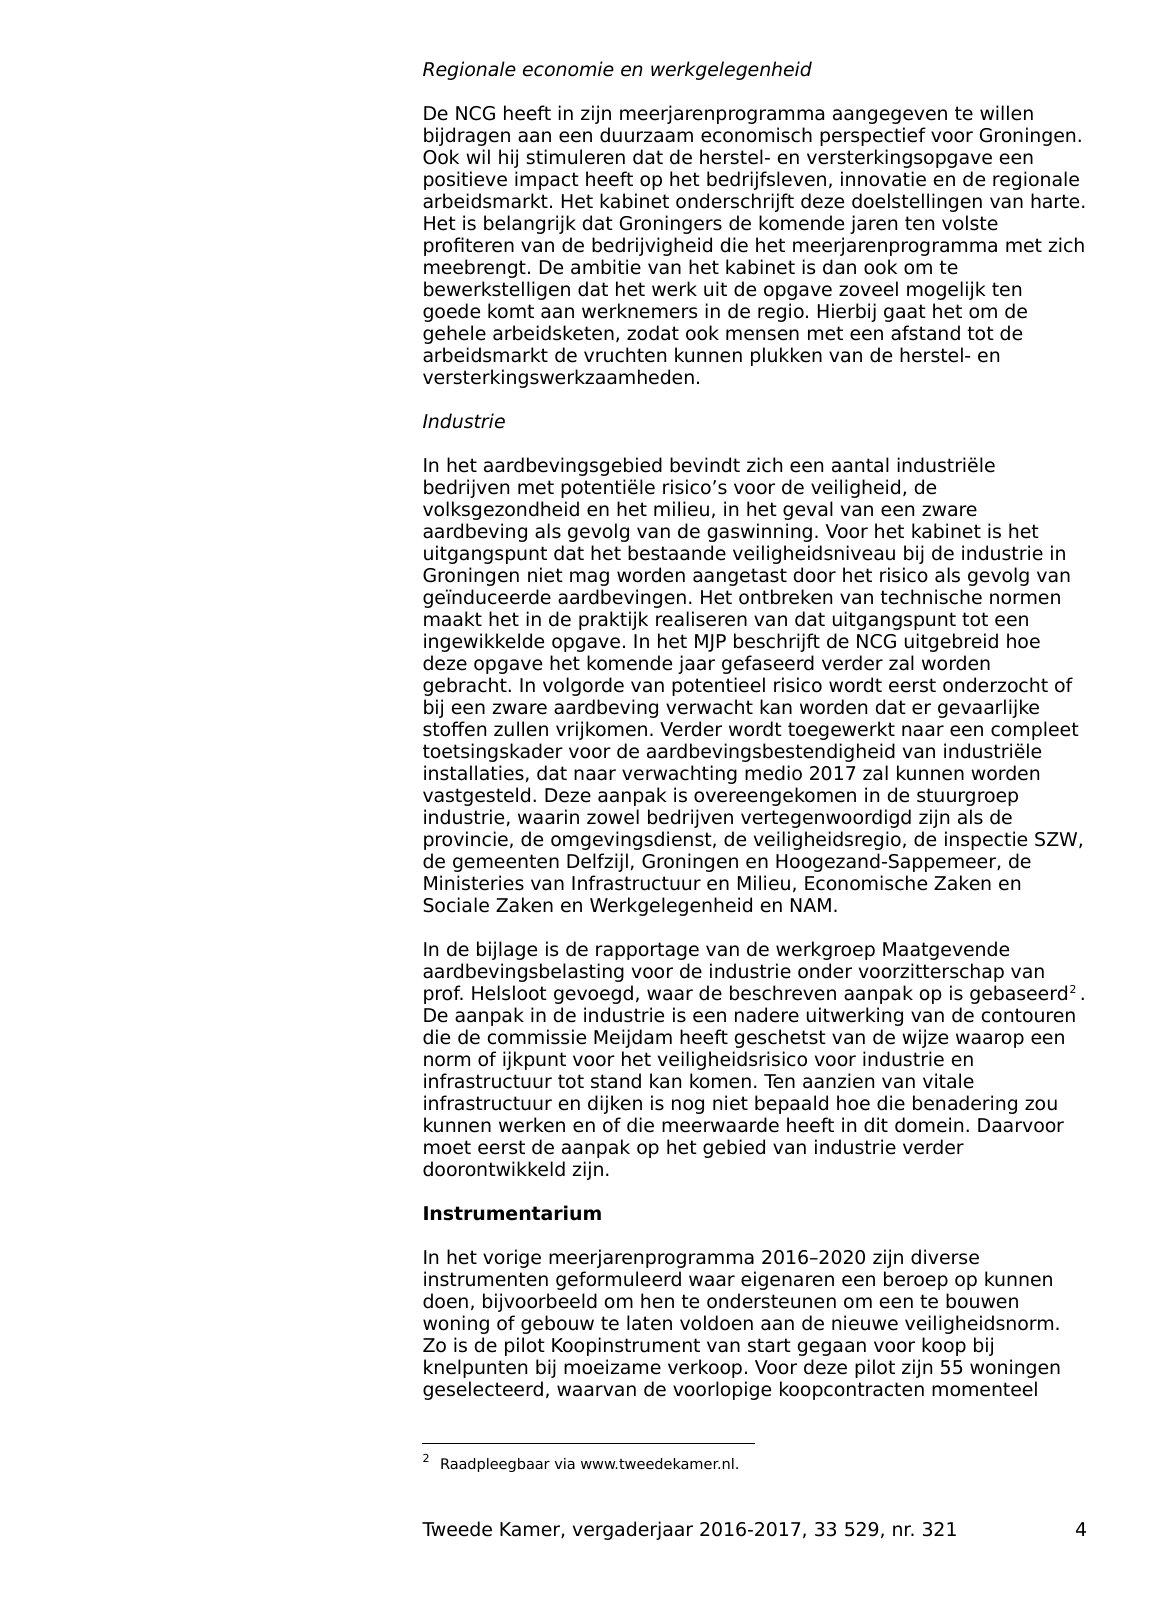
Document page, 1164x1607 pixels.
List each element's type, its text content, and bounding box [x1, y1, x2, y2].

subtitle Regionale economie en werkgelegenheid [422, 59, 1087, 81]
text Raadpleegbaar via www.tweedekamer.nl. [422, 1452, 1087, 1474]
subtitle Instrumentarium [422, 1203, 1087, 1225]
text In het vorige meerjarenprogramma 2016–2020 zijn diverse instrumenten geformuleerd waar eigenaren een beroep op kunnen doen, bijvoorbeeld om hen te ondersteunen om een te bouwen woning of gebouw te laten voldoen aan de nieuwe veiligheidsnorm. Zo is de pilot Koopinstrument van start gegaan voor koop bij knelpunten bij moeizame verkoop. Voor deze pilot zijn 55 woningen geselecteerd, waarvan de voorlopige koopcontracten momenteel [422, 1247, 1087, 1401]
text In het aardbevingsgebied bevindt zich een aantal industriële bedrijven met potentiële risico’s voor de veiligheid, de volksgezondheid en het milieu, in het geval van een zware aardbeving als gevolg van de gaswinning. Voor het kabinet is het uitgangspunt dat het bestaande veiligheidsniveau bij de industrie in Groningen niet mag worden aangetast door het risico als gevolg van geïnduceerde aardbevingen. Het ontbreken van technische normen maakt het in de praktijk realiseren van dat uitgangspunt tot een ingewikkelde opgave. In het MJP beschrijft de NCG uitgebreid hoe deze opgave het komende jaar gefaseerd verder zal worden gebracht. In volgorde van potentieel risico wordt eerst onderzocht of bij een zware aardbeving verwacht kan worden dat er gevaarlijke stoffen zullen vrijkomen. Verder wordt toegewerkt naar een compleet toetsingskader voor de aardbevingsbestendigheid van industriële installaties, dat naar verwachting medio 2017 zal kunnen worden vastgesteld. Deze aanpak is overeengekomen in de stuurgroep industrie, waarin zowel bedrijven vertegenwoordigd zijn als de provincie, de omgevingsdienst, de veiligheidsregio, de inspectie SZW, de gemeenten Delfzijl, Groningen en Hoogezand-Sappemeer, de Ministeries van Infrastructuur en Milieu, Economische Zaken en Sociale Zaken en Werkgelegenheid en NAM. [422, 455, 1087, 917]
text In de bijlage is de rapportage van de werkgroep Maatgevende aardbevingsbelasting voor de industrie onder voorzitterschap van prof. Helsloot gevoegd, waar de beschreven aanpak op is gebaseerd. De aanpak in de industrie is een nadere uitwerking van de contouren die de commissie Meijdam heeft geschetst van de wijze waarop een norm of ijkpunt voor het veiligheidsrisico voor industrie en infrastructuur tot stand kan komen. Ten aanzien van vitale infrastructuur en dijken is nog niet bepaald hoe die benadering zou kunnen werken en of die meerwaarde heeft in dit domein. Daarvoor moet eerst de aanpak op het gebied van industrie verder doorontwikkeld zijn. [422, 939, 1087, 1181]
text De NCG heeft in zijn meerjarenprogramma aangegeven te willen bijdragen aan een duurzaam economisch perspectief voor Groningen. Ook wil hij stimuleren dat de herstel- en versterkingsopgave een positieve impact heeft op het bedrijfsleven, innovatie en de regionale arbeidsmarkt. Het kabinet onderschrijft deze doelstellingen van harte. Het is belangrijk dat Groningers de komende jaren ten volste profiteren van de bedrijvigheid die het meerjarenprogramma met zich meebrengt. De ambitie van het kabinet is dan ook om te bewerkstelligen dat het werk uit de opgave zoveel mogelijk ten goede komt aan werknemers in de regio. Hierbij gaat het om de gehele arbeidsketen, zodat ook mensen met een afstand tot de arbeidsmarkt de vruchten kunnen plukken van de herstel- en versterkingswerkzaamheden. [422, 103, 1087, 389]
subtitle Industrie [422, 411, 1087, 433]
